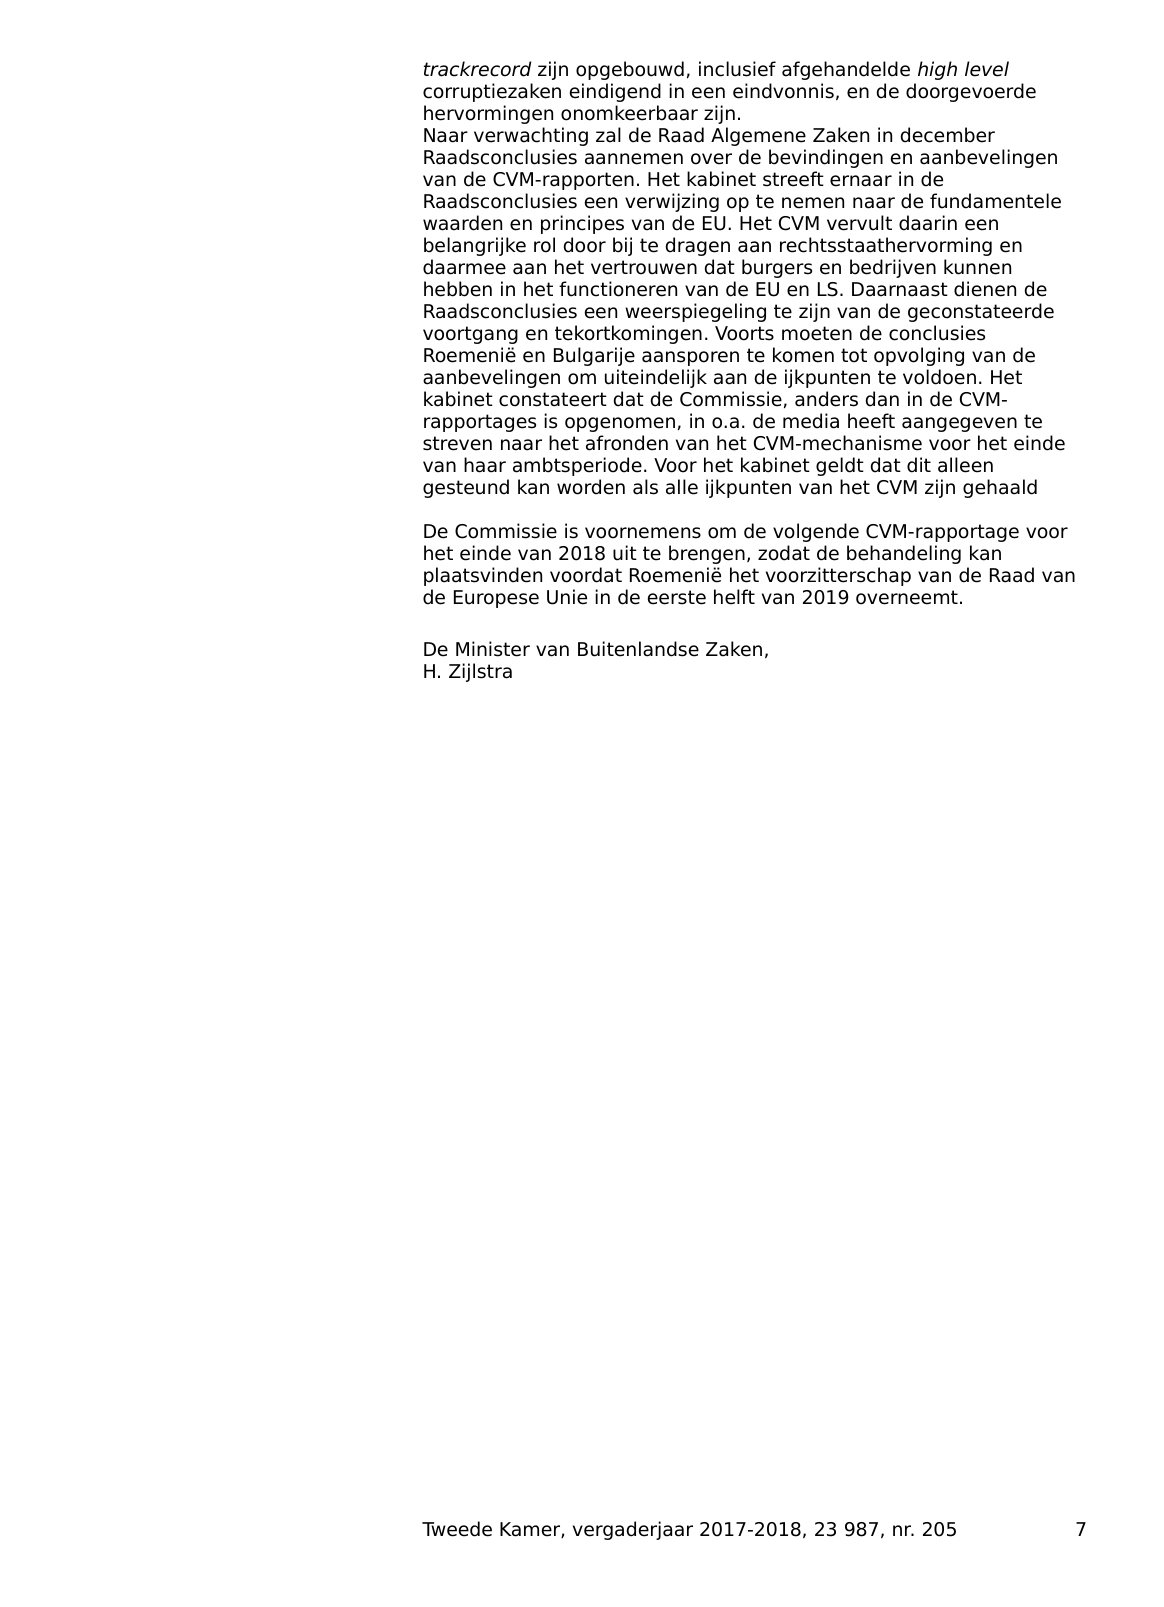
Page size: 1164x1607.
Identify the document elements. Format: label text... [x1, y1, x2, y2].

text trackrecord zijn opgebouwd, inclusief afgehandelde high level corruptiezaken eindigend in een eindvonnis, en de doorgevoerde hervormingen onomkeerbaar zijn. [422, 59, 1087, 125]
text Naar verwachting zal de Raad Algemene Zaken in december Raadsconclusies aannemen over de bevindingen en aanbevelingen van de CVM-rapporten. Het kabinet streeft ernaar in de Raadsconclusies een verwijzing op te nemen naar de fundamentele waarden en principes van de EU. Het CVM vervult daarin een belangrijke rol door bij te dragen aan rechtsstaathervorming en daarmee aan het vertrouwen dat burgers en bedrijven kunnen hebben in het functioneren van de EU en LS. Daarnaast dienen de Raadsconclusies een weerspiegeling te zijn van de geconstateerde voortgang en tekortkomingen. Voorts moeten de conclusies Roemenië en Bulgarije aansporen te komen tot opvolging van de aanbevelingen om uiteindelijk aan de ijkpunten te voldoen. Het kabinet constateert dat de Commissie, anders dan in de CVM-rapportages is opgenomen, in o.a. de media heeft aangegeven te streven naar het afronden van het CVM-mechanisme voor het einde van haar ambtsperiode. Voor het kabinet geldt dat dit alleen gesteund kan worden als alle ijkpunten van het CVM zijn gehaald [422, 125, 1087, 499]
text De Commissie is voornemens om de volgende CVM-rapportage voor het einde van 2018 uit te brengen, zodat de behandeling kan plaatsvinden voordat Roemenië het voorzitterschap van de Raad van de Europese Unie in de eerste helft van 2019 overneemt. [422, 521, 1087, 609]
text De Minister van Buitenlandse Zaken, H. Zijlstra [422, 639, 1087, 683]
